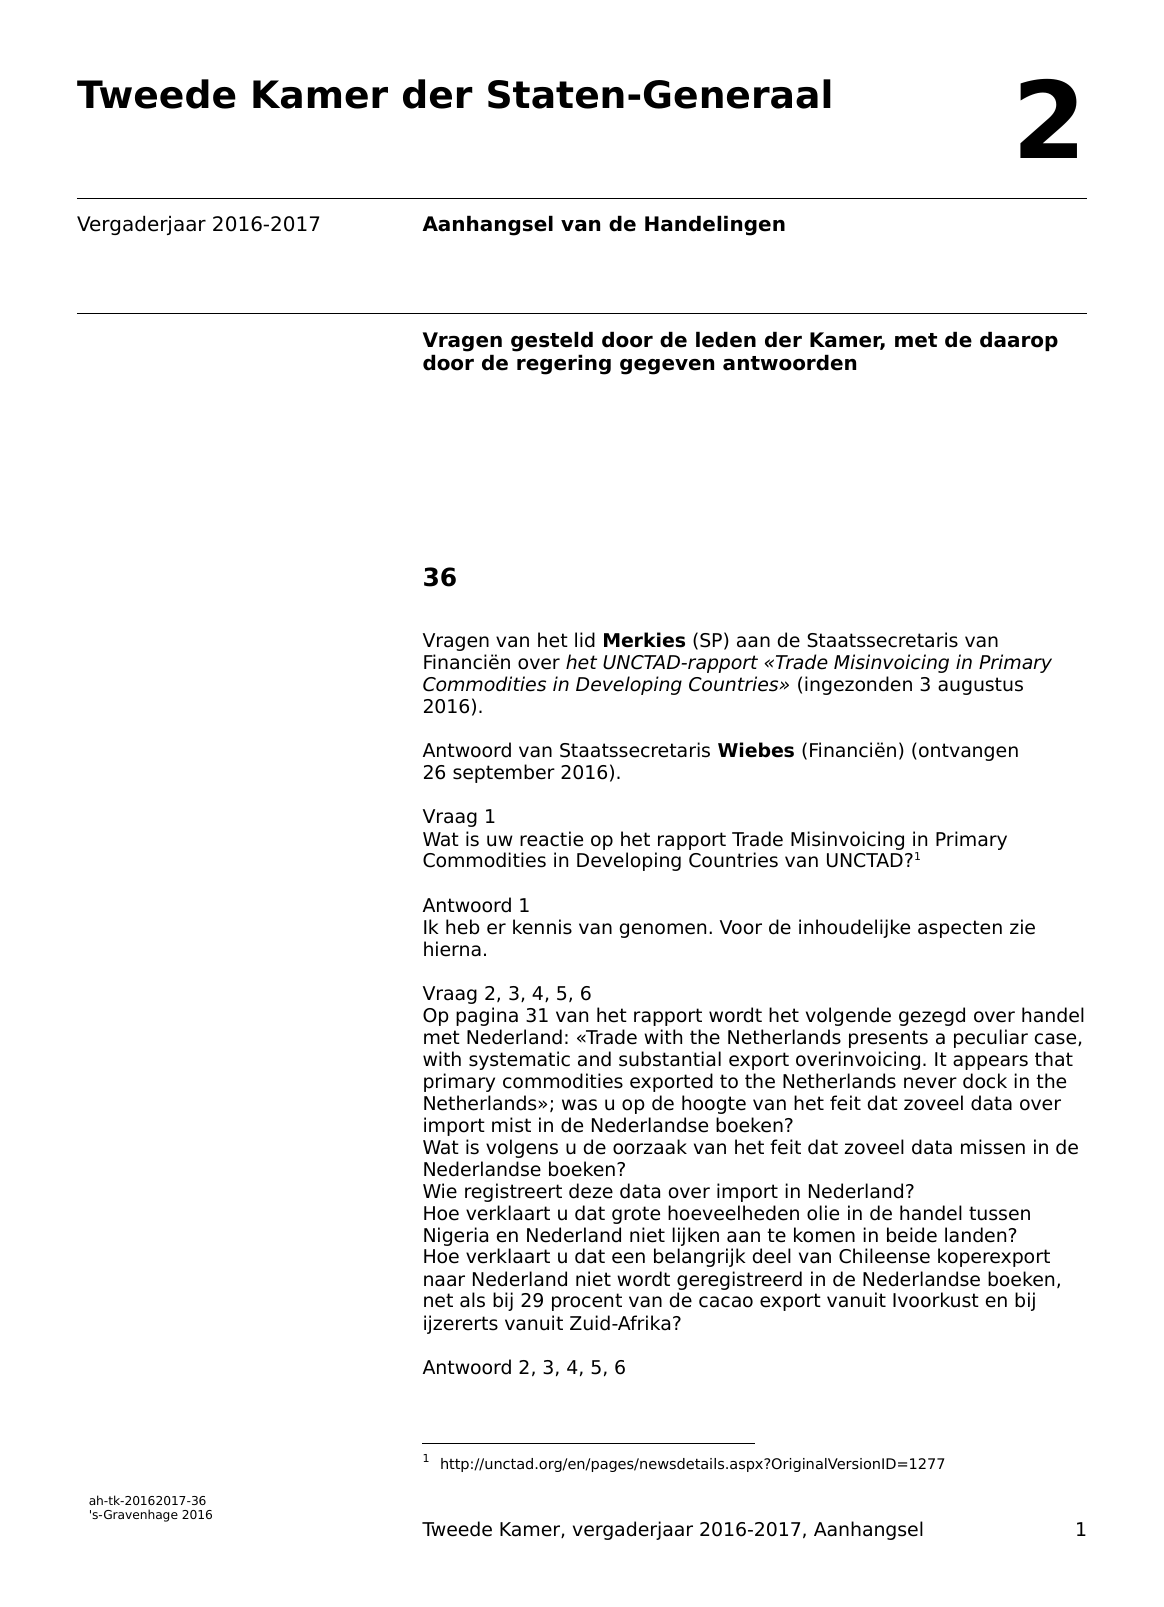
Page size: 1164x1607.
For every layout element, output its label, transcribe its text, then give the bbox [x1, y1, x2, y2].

table_cell Aanhangsel van de Handelingen [422, 199, 1087, 313]
text 36 [422, 563, 1087, 592]
text Wat is volgens u de oorzaak van het feit dat zoveel data missen in de Nederlandse boeken? [422, 1137, 1087, 1181]
text 's-Gravenhage 2016 [88, 1508, 323, 1522]
text Ik heb er kennis van genomen. Voor de inhoudelijke aspecten zie hierna. [422, 917, 1087, 961]
table_header 2 [886, 59, 1087, 198]
text http://unctad.org/en/pages/newsdetails.aspx?OriginalVersionID=1277 [422, 1452, 1087, 1474]
table_cell Vragen gesteld door de leden der Kamer, met de daarop door de regering gegeven antwoorden [422, 314, 1087, 375]
table_cell Vergaderjaar 2016-2017 [77, 199, 422, 313]
table_header Tweede Kamer der Staten-Generaal [77, 59, 886, 198]
text Wie registreert deze data over import in Nederland? [422, 1181, 1087, 1202]
text Vragen van het lid Merkies (SP) aan de Staatssecretaris van Financiën over het UNCTAD-rapport «Trade Misinvoicing in Primary Commodities in Developing Countries» (ingezonden 3 augustus 2016). [422, 630, 1087, 718]
text Hoe verklaart u dat grote hoeveelheden olie in de handel tussen Nigeria en Nederland niet lijken aan te komen in beide landen? [422, 1202, 1087, 1246]
table_cell [77, 314, 422, 375]
text Antwoord van Staatssecretaris Wiebes (Financiën) (ontvangen 26 september 2016). [422, 740, 1087, 784]
text Antwoord 1 [422, 894, 1087, 917]
text Hoe verklaart u dat een belangrijk deel van Chileense koperexport naar Nederland niet wordt geregistreerd in de Nederlandse boeken, net als bij 29 procent van de cacao export vanuit Ivoorkust en bij ijzererts vanuit Zuid-Afrika? [422, 1246, 1087, 1334]
text ah-tk-20162017-36 [88, 1494, 323, 1508]
text Wat is uw reactie op het rapport Trade Misinvoicing in Primary Commodities in Developing Countries van UNCTAD? [422, 828, 1087, 872]
text Vraag 2, 3, 4, 5, 6 [422, 983, 1087, 1005]
text Vraag 1 [422, 806, 1087, 828]
text Antwoord 2, 3, 4, 5, 6 [422, 1357, 1087, 1378]
text Op pagina 31 van het rapport wordt het volgende gezegd over handel met Nederland: «Trade with the Netherlands presents a peculiar case, with systematic and substantial export overinvoicing. It appears that primary commodities exported to the Netherlands never dock in the Netherlands»; was u op de hoogte van het feit dat zoveel data over import mist in de Nederlandse boeken? [422, 1005, 1087, 1137]
